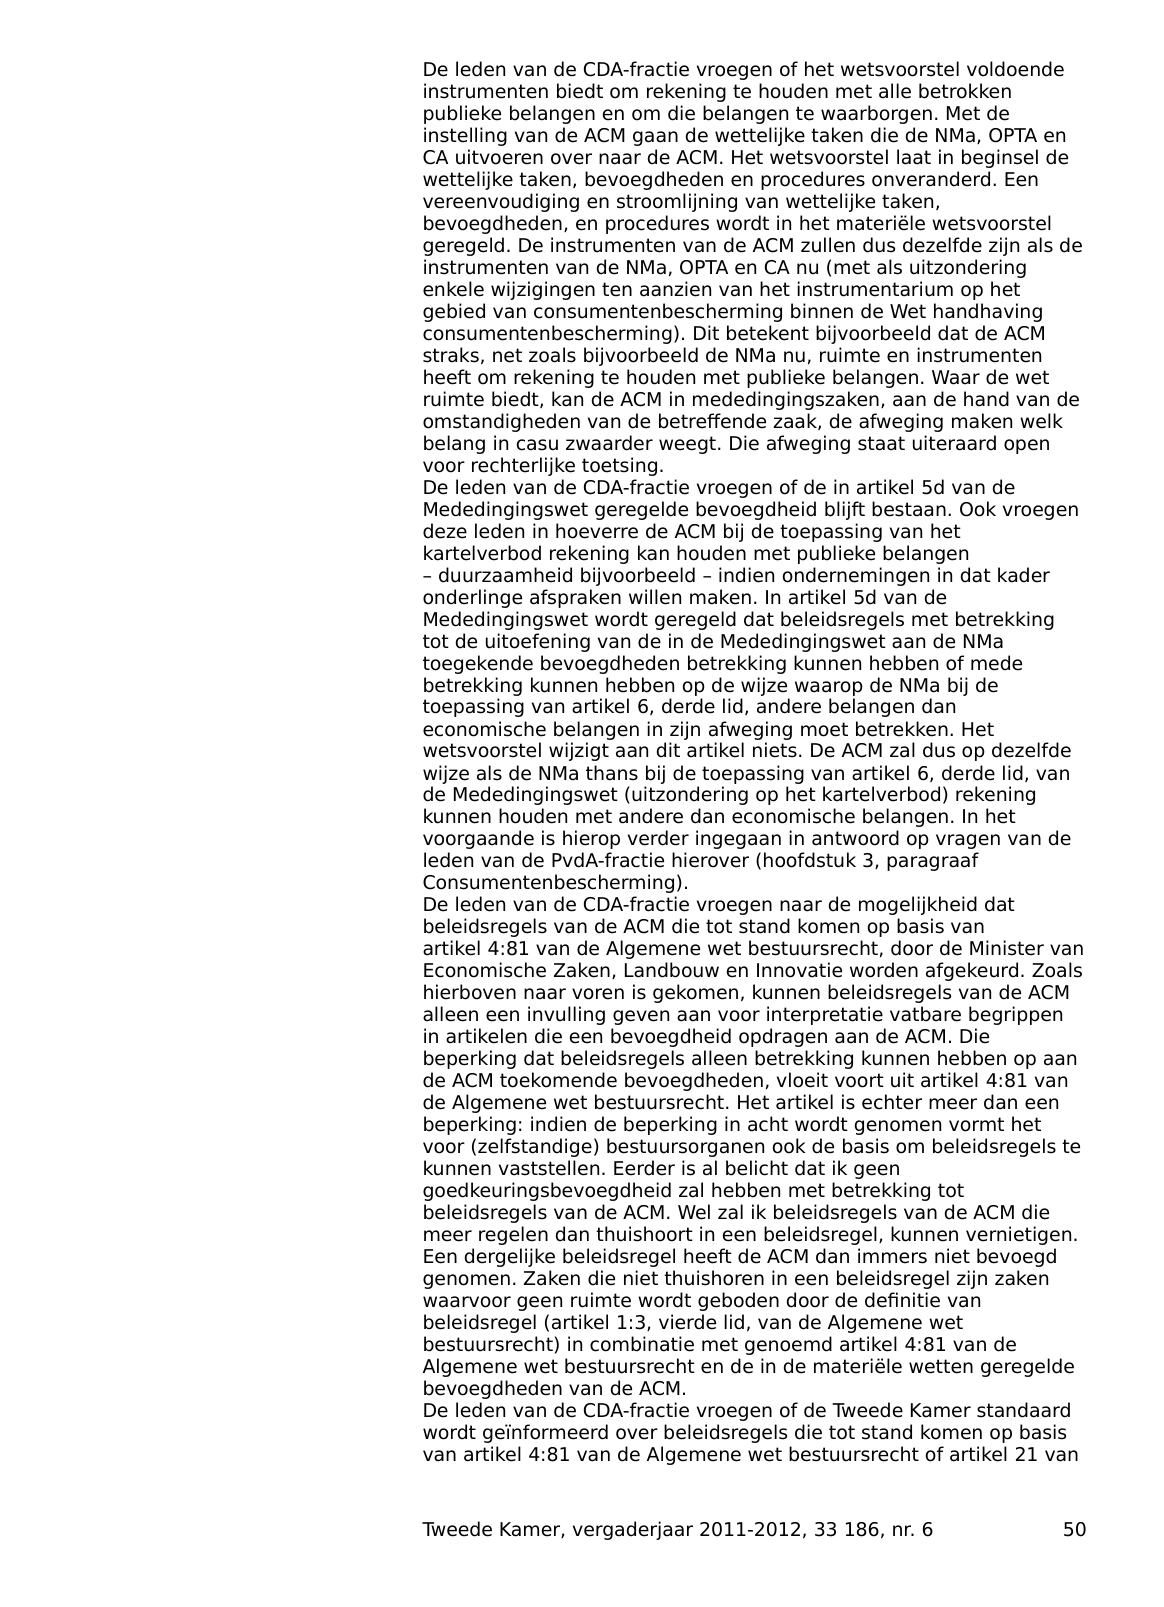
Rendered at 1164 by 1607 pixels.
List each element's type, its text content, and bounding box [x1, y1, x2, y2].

text De leden van de CDA-fractie vroegen of het wetsvoorstel voldoende instrumenten biedt om rekening te houden met alle betrokken publieke belangen en om die belangen te waarborgen. Met de instelling van de ACM gaan de wettelijke taken die de NMa, OPTA en CA uitvoeren over naar de ACM. Het wetsvoorstel laat in beginsel de wettelijke taken, bevoegdheden en procedures onveranderd. Een vereenvoudiging en stroomlijning van wettelijke taken, bevoegdheden, en procedures wordt in het materiële wetsvoorstel geregeld. De instrumenten van de ACM zullen dus dezelfde zijn als de instrumenten van de NMa, OPTA en CA nu (met als uitzondering enkele wijzigingen ten aanzien van het instrumentarium op het gebied van consumentenbescherming binnen de Wet handhaving consumentenbescherming). Dit betekent bijvoorbeeld dat de ACM straks, net zoals bijvoorbeeld de NMa nu, ruimte en instrumenten heeft om rekening te houden met publieke belangen. Waar de wet ruimte biedt, kan de ACM in mededingingszaken, aan de hand van de omstandigheden van de betreffende zaak, de afweging maken welk belang in casu zwaarder weegt. Die afweging staat uiteraard open voor rechterlijke toetsing. [422, 59, 1087, 477]
text De leden van de CDA-fractie vroegen naar de mogelijkheid dat beleidsregels van de ACM die tot stand komen op basis van artikel 4:81 van de Algemene wet bestuursrecht, door de Minister van Economische Zaken, Landbouw en Innovatie worden afgekeurd. Zoals hierboven naar voren is gekomen, kunnen beleidsregels van de ACM alleen een invulling geven aan voor interpretatie vatbare begrippen in artikelen die een bevoegdheid opdragen aan de ACM. Die beperking dat beleidsregels alleen betrekking kunnen hebben op aan de ACM toekomende bevoegdheden, vloeit voort uit artikel 4:81 van de Algemene wet bestuursrecht. Het artikel is echter meer dan een beperking: indien de beperking in acht wordt genomen vormt het voor (zelfstandige) bestuursorganen ook de basis om beleidsregels te kunnen vaststellen. Eerder is al belicht dat ik geen goedkeuringsbevoegdheid zal hebben met betrekking tot beleidsregels van de ACM. Wel zal ik beleidsregels van de ACM die meer regelen dan thuishoort in een beleidsregel, kunnen vernietigen. Een dergelijke beleidsregel heeft de ACM dan immers niet bevoegd genomen. Zaken die niet thuishoren in een beleidsregel zijn zaken waarvoor geen ruimte wordt geboden door de definitie van beleidsregel (artikel 1:3, vierde lid, van de Algemene wet bestuursrecht) in combinatie met genoemd artikel 4:81 van de Algemene wet bestuursrecht en de in de materiële wetten geregelde bevoegdheden van de ACM. [422, 894, 1087, 1400]
text De leden van de CDA-fractie vroegen of de Tweede Kamer standaard wordt geïnformeerd over beleidsregels die tot stand komen op basis van artikel 4:81 van de Algemene wet bestuursrecht of artikel 21 van [422, 1400, 1087, 1466]
text De leden van de CDA-fractie vroegen of de in artikel 5d van de Mededingingswet geregelde bevoegdheid blijft bestaan. Ook vroegen deze leden in hoeverre de ACM bij de toepassing van het kartelverbod rekening kan houden met publieke belangen – duurzaamheid bijvoorbeeld – indien ondernemingen in dat kader onderlinge afspraken willen maken. In artikel 5d van de Mededingingswet wordt geregeld dat beleidsregels met betrekking tot de uitoefening van de in de Mededingingswet aan de NMa toegekende bevoegdheden betrekking kunnen hebben of mede betrekking kunnen hebben op de wijze waarop de NMa bij de toepassing van artikel 6, derde lid, andere belangen dan economische belangen in zijn afweging moet betrekken. Het wetsvoorstel wijzigt aan dit artikel niets. De ACM zal dus op dezelfde wijze als de NMa thans bij de toepassing van artikel 6, derde lid, van de Mededingingswet (uitzondering op het kartelverbod) rekening kunnen houden met andere dan economische belangen. In het voorgaande is hierop verder ingegaan in antwoord op vragen van de leden van de PvdA-fractie hierover (hoofdstuk 3, paragraaf Consumentenbescherming). [422, 477, 1087, 894]
